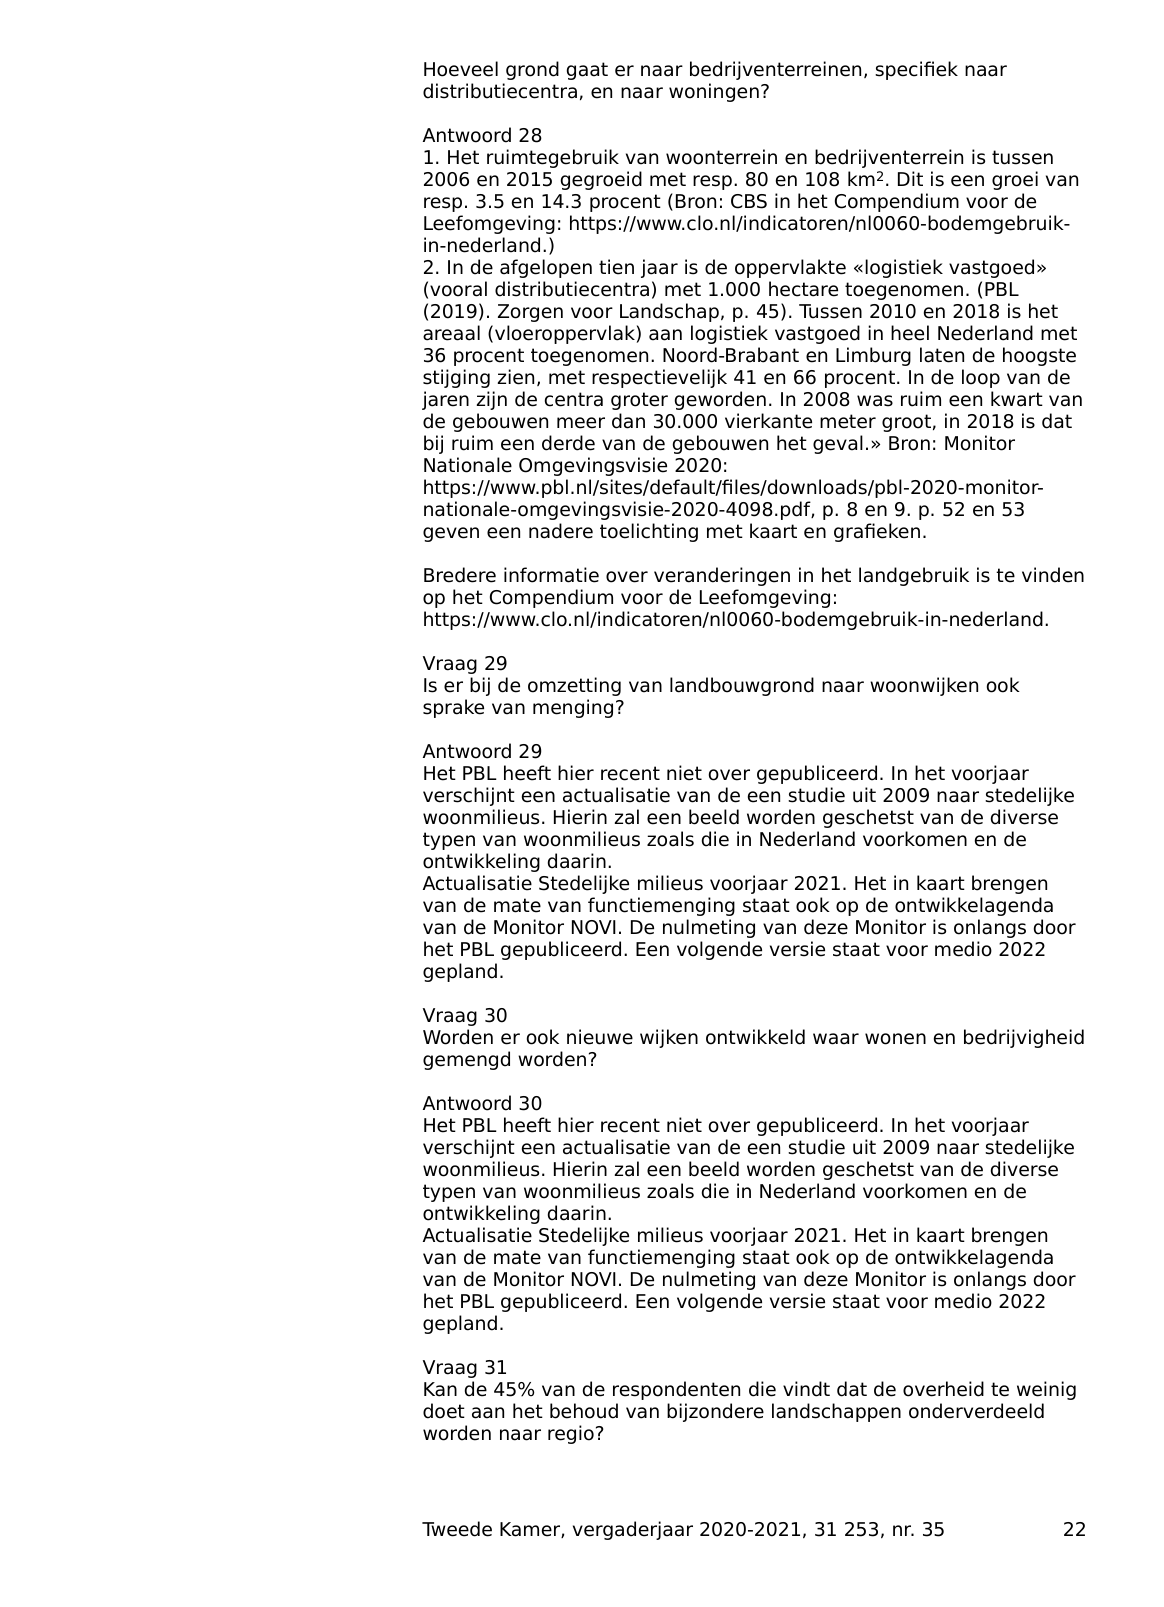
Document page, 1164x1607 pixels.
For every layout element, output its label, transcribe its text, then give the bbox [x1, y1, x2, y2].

text Het PBL heeft hier recent niet over gepubliceerd. In het voorjaar verschijnt een actualisatie van de een studie uit 2009 naar stedelijke woonmilieus. Hierin zal een beeld worden geschetst van de diverse typen van woonmilieus zoals die in Nederland voorkomen en de ontwikkeling daarin. [422, 763, 1087, 873]
text Vraag 31 [422, 1357, 1087, 1379]
text Bredere informatie over veranderingen in het landgebruik is te vinden op het Compendium voor de Leefomgeving: https://www.clo.nl/indicatoren/nl0060-bodemgebruik-in-nederland. [422, 565, 1087, 631]
text 1. Het ruimtegebruik van woonterrein en bedrijventerrein is tussen 2006 en 2015 gegroeid met resp. 80 en 108 km2. Dit is een groei van resp. 3.5 en 14.3 procent (Bron: CBS in het Compendium voor de Leefomgeving: https://www.clo.nl/indicatoren/nl0060-bodemgebruik-in-nederland.) [422, 147, 1087, 257]
text Vraag 30 [422, 1005, 1087, 1027]
text Vraag 29 [422, 653, 1087, 675]
text Het PBL heeft hier recent niet over gepubliceerd. In het voorjaar verschijnt een actualisatie van de een studie uit 2009 naar stedelijke woonmilieus. Hierin zal een beeld worden geschetst van de diverse typen van woonmilieus zoals die in Nederland voorkomen en de ontwikkeling daarin. [422, 1115, 1087, 1225]
text 2. In de afgelopen tien jaar is de oppervlakte «logistiek vastgoed» (vooral distributiecentra) met 1.000 hectare toegenomen. (PBL (2019). Zorgen voor Landschap, p. 45). Tussen 2010 en 2018 is het areaal (vloeroppervlak) aan logistiek vastgoed in heel Nederland met 36 procent toegenomen. Noord-Brabant en Limburg laten de hoogste stijging zien, met respectievelijk 41 en 66 procent. In de loop van de jaren zijn de centra groter geworden. In 2008 was ruim een kwart van de gebouwen meer dan 30.000 vierkante meter groot, in 2018 is dat bij ruim een derde van de gebouwen het geval.» Bron: Monitor Nationale Omgevingsvisie 2020: https://www.pbl.nl/sites/default/files/downloads/pbl-2020-monitor-nationale-omgevingsvisie-2020-4098.pdf, p. 8 en 9. p. 52 en 53 geven een nadere toelichting met kaart en grafieken. [422, 257, 1087, 543]
text Worden er ook nieuwe wijken ontwikkeld waar wonen en bedrijvigheid gemengd worden? [422, 1027, 1087, 1071]
text Actualisatie Stedelijke milieus voorjaar 2021. Het in kaart brengen van de mate van functiemenging staat ook op de ontwikkelagenda van de Monitor NOVI. De nulmeting van deze Monitor is onlangs door het PBL gepubliceerd. Een volgende versie staat voor medio 2022 gepland. [422, 873, 1087, 983]
text Antwoord 30 [422, 1093, 1087, 1115]
text Antwoord 29 [422, 741, 1087, 763]
text Hoeveel grond gaat er naar bedrijventerreinen, specifiek naar distributiecentra, en naar woningen? [422, 59, 1087, 103]
text Antwoord 28 [422, 125, 1087, 147]
text Kan de 45% van de respondenten die vindt dat de overheid te weinig doet aan het behoud van bijzondere landschappen onderverdeeld worden naar regio? [422, 1379, 1087, 1445]
text Actualisatie Stedelijke milieus voorjaar 2021. Het in kaart brengen van de mate van functiemenging staat ook op de ontwikkelagenda van de Monitor NOVI. De nulmeting van deze Monitor is onlangs door het PBL gepubliceerd. Een volgende versie staat voor medio 2022 gepland. [422, 1225, 1087, 1335]
text Is er bij de omzetting van landbouwgrond naar woonwijken ook sprake van menging? [422, 675, 1087, 719]
